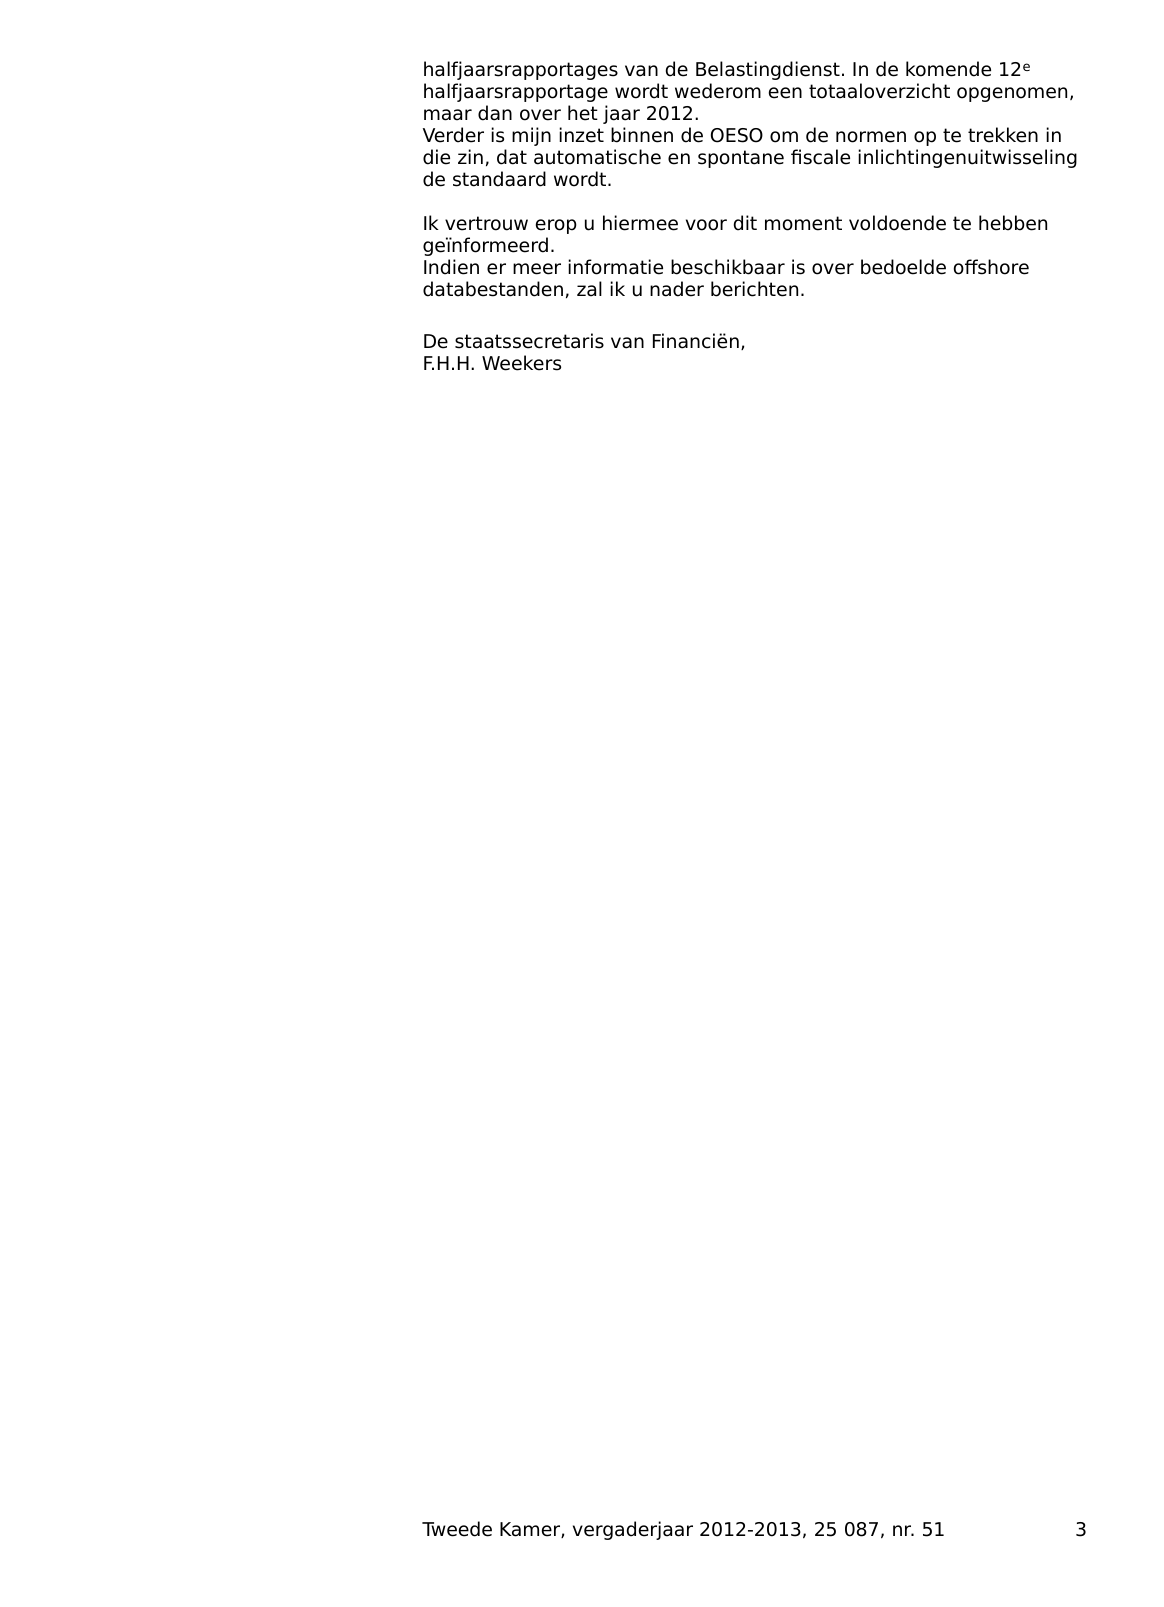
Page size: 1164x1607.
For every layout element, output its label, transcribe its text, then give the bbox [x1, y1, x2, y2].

text Ik vertrouw erop u hiermee voor dit moment voldoende te hebben geïnformeerd. [422, 213, 1087, 257]
text Indien er meer informatie beschikbaar is over bedoelde offshore databestanden, zal ik u nader berichten. [422, 257, 1087, 301]
text halfjaarsrapportages van de Belastingdienst. In de komende 12e halfjaarsrapportage wordt wederom een totaaloverzicht opgenomen, maar dan over het jaar 2012. [422, 59, 1087, 125]
text Verder is mijn inzet binnen de OESO om de normen op te trekken in die zin, dat automatische en spontane fiscale inlichtingenuitwisseling de standaard wordt. [422, 125, 1087, 191]
text De staatssecretaris van Financiën, F.H.H. Weekers [422, 331, 1087, 375]
